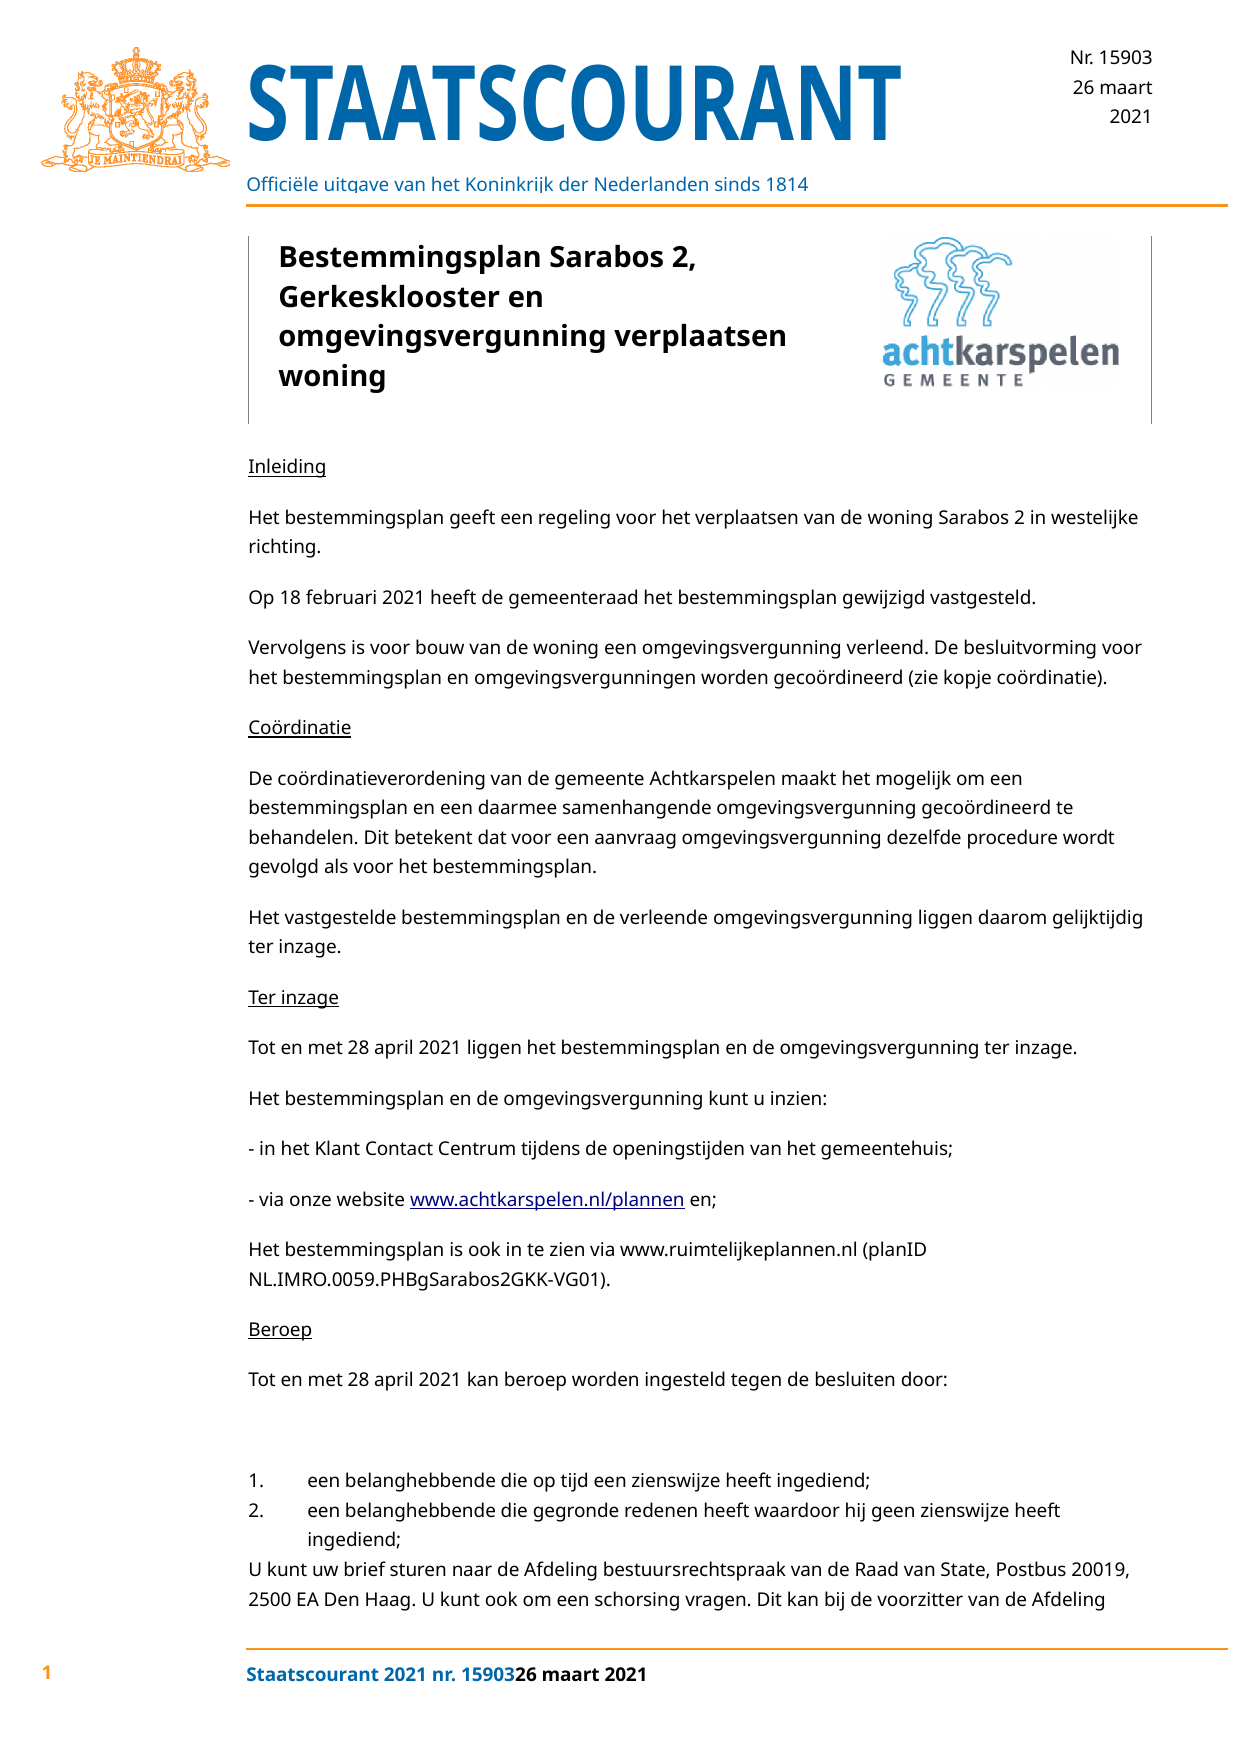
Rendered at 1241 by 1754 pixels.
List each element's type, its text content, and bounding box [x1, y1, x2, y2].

text Ter inzage [248, 984, 1152, 1010]
picture [41, 47, 231, 172]
text Het bestemmingsplan geeft een regeling voor het verplaatsen van de woning Sarabos 2 in westelijke richting. [248, 504, 1152, 559]
text Beroep [248, 1316, 1152, 1342]
table_header [850, 236, 1151, 424]
text Inleiding [248, 454, 1152, 479]
text Tot en met 28 april 2021 liggen het bestemmingsplan en de omgevingsvergunning ter inzage. [248, 1034, 1152, 1060]
text Tot en met 28 april 2021 kan beroep worden ingesteld tegen de besluiten door: [248, 1367, 1152, 1392]
text Het vastgestelde bestemmingsplan en de verleende omgevingsvergunning liggen daarom gelijktijdig ter inzage. [248, 904, 1152, 959]
picture [882, 236, 1119, 387]
text - in het Klant Contact Centrum tijdens de openingstijden van het gemeentehuis; [248, 1135, 1152, 1161]
text Coördinatie [248, 714, 1152, 740]
text - via onze website www.achtkarspelen.nl/plannen en; [248, 1186, 1152, 1211]
list een belanghebbende die gegronde redenen heeft waardoor hij geen zienswijze heeft ingediend; [248, 1497, 1152, 1552]
text De coördinatieverordening van de gemeente Achtkarspelen maakt het mogelijk om een bestemmingsplan en een daarmee samenhangende omgevingsvergunning gecoördineerd te behandelen. Dit betekent dat voor een aanvraag omgevingsvergunning dezelfde procedure wordt gevolgd als voor het bestemmingsplan. [248, 765, 1152, 879]
text Op 18 februari 2021 heeft de gemeenteraad het bestemmingsplan gewijzigd vastgesteld. [248, 584, 1152, 610]
table_header Bestemmingsplan Sarabos 2, Gerkesklooster en omgevingsvergunning verplaatsen woning [249, 236, 850, 424]
text Het bestemmingsplan is ook in te zien via www.ruimtelijkeplannen.nl (planID NL.IMRO.0059.PHBgSarabos2GKK-VG01). [248, 1236, 1152, 1291]
list een belanghebbende die op tijd een zienswijze heeft ingediend; [248, 1467, 1152, 1493]
text U kunt uw brief sturen naar de Afdeling bestuurs­recht­spraak van de Raad van State, Postbus 20019, 2500 EA Den Haag. U kunt ook om een schorsing vragen. Dit kan bij de voorzitter van de Afdeling [248, 1556, 1152, 1611]
text Vervolgens is voor bouw van de woning een omgevingsvergunning verleend. De besluitvorming voor het bestemmingsplan en omgevingsvergunningen worden gecoördineerd (zie kopje coördinatie). [248, 634, 1152, 690]
text Het bestemmingsplan en de omgevingsvergunning kunt u inzien: [248, 1085, 1152, 1111]
